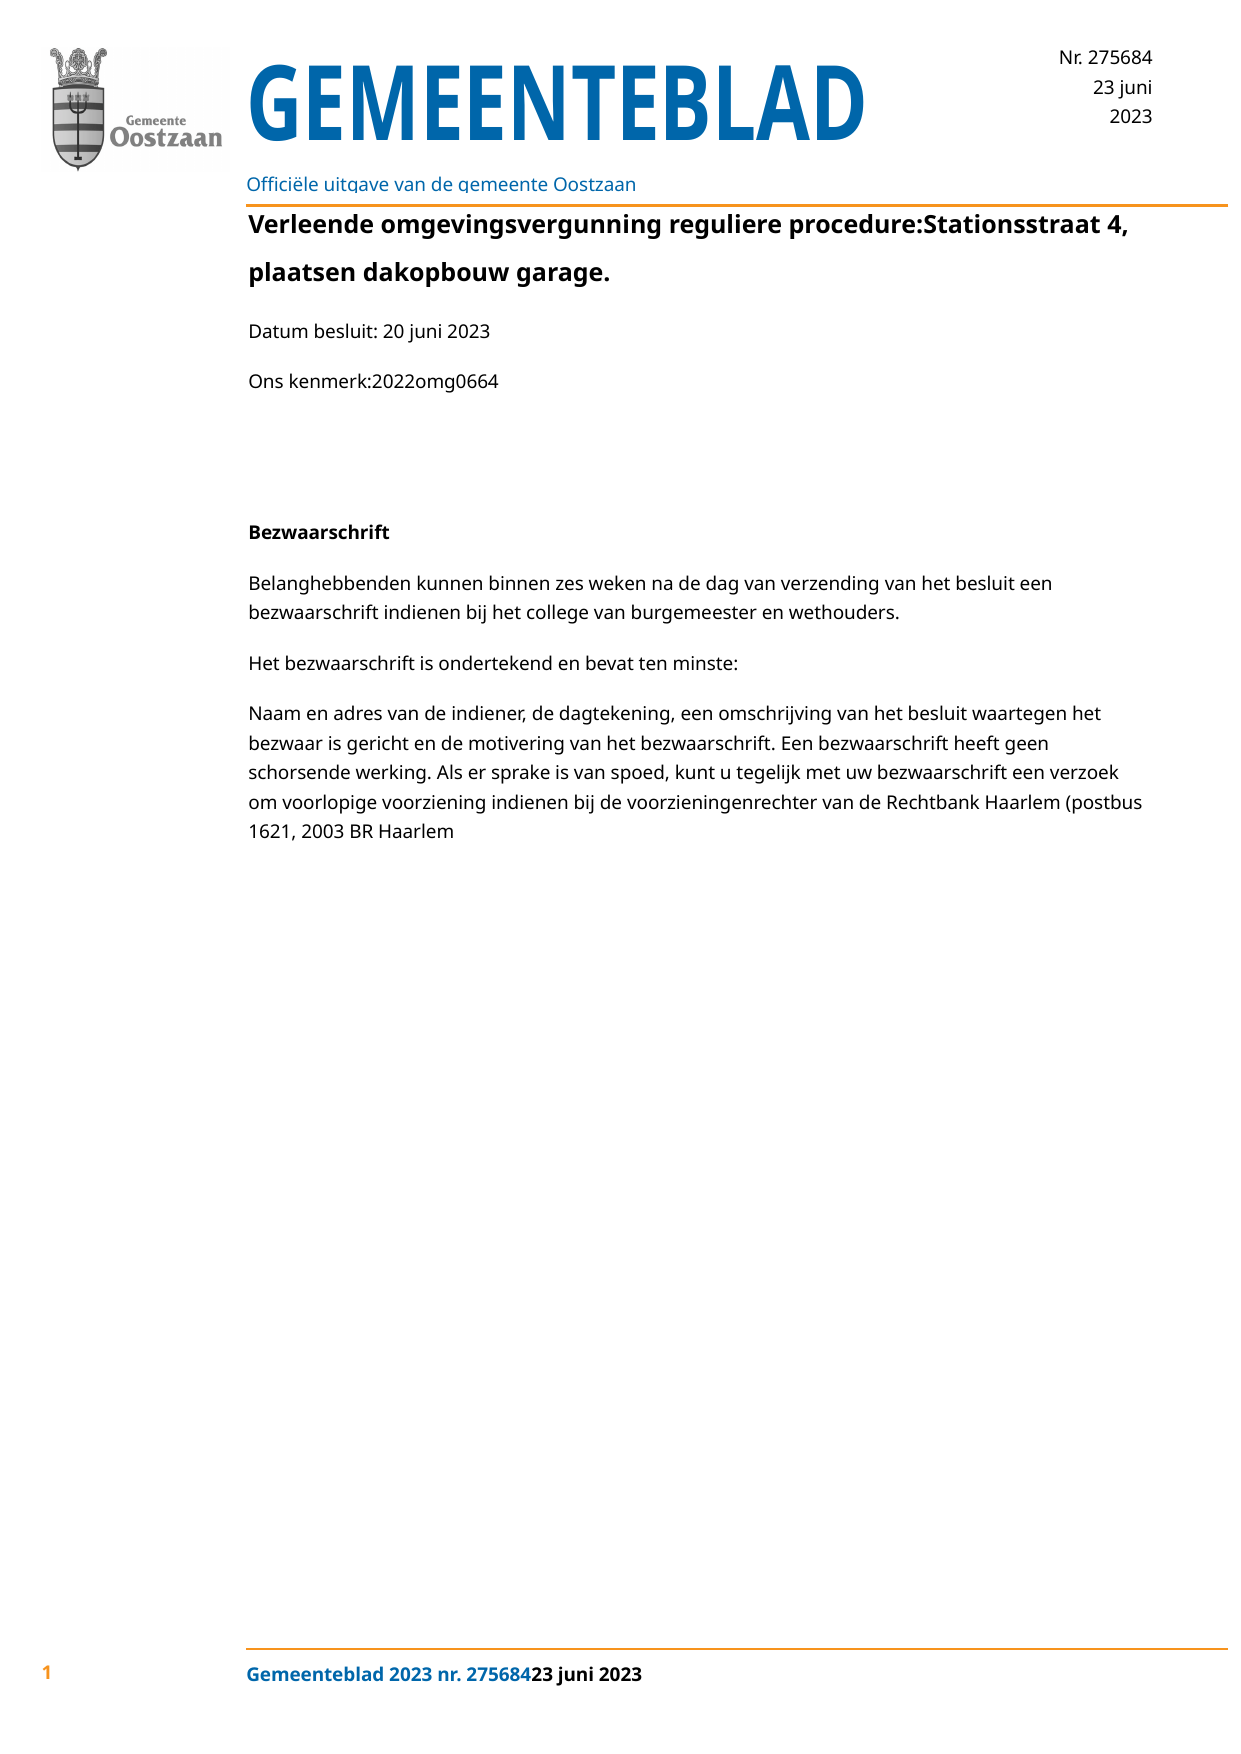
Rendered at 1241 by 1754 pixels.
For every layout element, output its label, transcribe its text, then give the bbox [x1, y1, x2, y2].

text Naam en adres van de indiener, de dagtekening, een omschrijving van het besluit waartegen het bezwaar is gericht en de motivering van het bezwaarschrift. Een bezwaarschrift heeft geen schorsende werking. Als er sprake is van spoed, kunt u tegelijk met uw bezwaarschrift een verzoek om voorlopige voorziening indienen bij de voorzieningenrechter van de Rechtbank Haarlem (postbus 1621, 2003 BR Haarlem [248, 700, 1152, 844]
text Ons kenmerk:2022omg0664 [248, 368, 1152, 394]
text Bezwaarschrift [248, 519, 1152, 545]
text Het bezwaarschrift is ondertekend en bevat ten minste: [248, 650, 1152, 676]
text Datum besluit: 20 juni 2023 [248, 318, 1152, 344]
picture [41, 47, 231, 172]
text Belanghebbenden kunnen binnen zes weken na de dag van verzending van het besluit een bezwaarschrift indienen bij het college van burgemeester en wethouders. [248, 570, 1152, 625]
text Verleende omgevingsvergunning reguliere procedure:Stationsstraat 4, plaatsen dakopbouw garage. [248, 207, 1152, 288]
